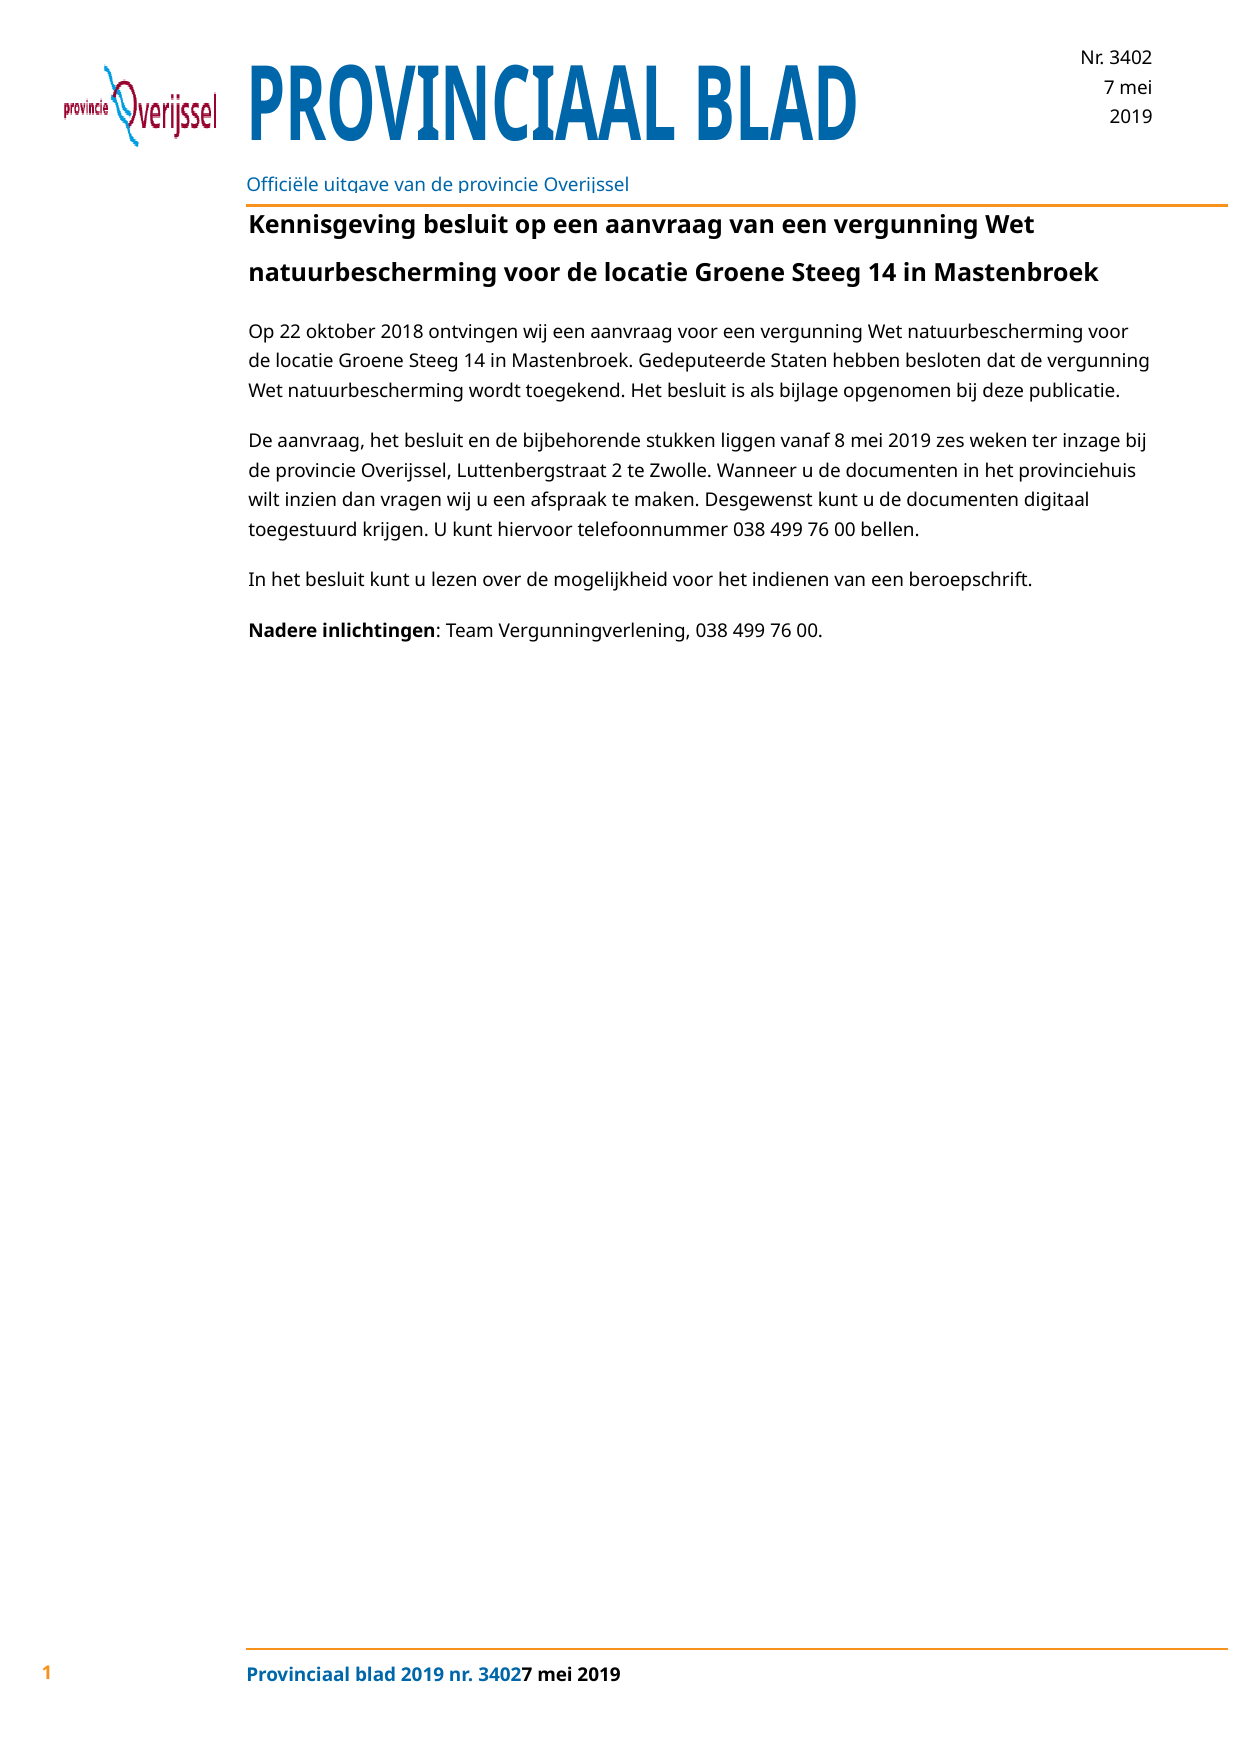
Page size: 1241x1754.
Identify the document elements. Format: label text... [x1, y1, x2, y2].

text Nadere inlichtingen: Team Vergunningverlening, 038 499 76 00. [248, 617, 1152, 643]
picture [41, 47, 231, 172]
text In het besluit kunt u lezen over de mogelijkheid voor het indienen van een beroepschrift. [248, 567, 1152, 592]
text Kennisgeving besluit op een aanvraag van een vergunning Wet natuurbescherming voor de locatie Groene Steeg 14 in Mastenbroek [248, 207, 1152, 288]
text Op 22 oktober 2018 ontvingen wij een aanvraag voor een vergunning Wet natuurbescherming voor de locatie Groene Steeg 14 in Mastenbroek. Gedeputeerde Staten hebben besloten dat de vergunning Wet natuurbescherming wordt toegekend. Het besluit is als bijlage opgenomen bij deze publicatie. [248, 318, 1152, 403]
text De aanvraag, het besluit en de bijbehorende stukken liggen vanaf 8 mei 2019 zes weken ter inzage bij de provincie Overijssel, Luttenbergstraat 2 te Zwolle. Wanneer u de documenten in het provinciehuis wilt inzien dan vragen wij u een afspraak te maken. Desgewenst kunt u de documenten digitaal toegestuurd krijgen. U kunt hiervoor telefoonnummer 038 499 76 00 bellen. [248, 427, 1152, 542]
